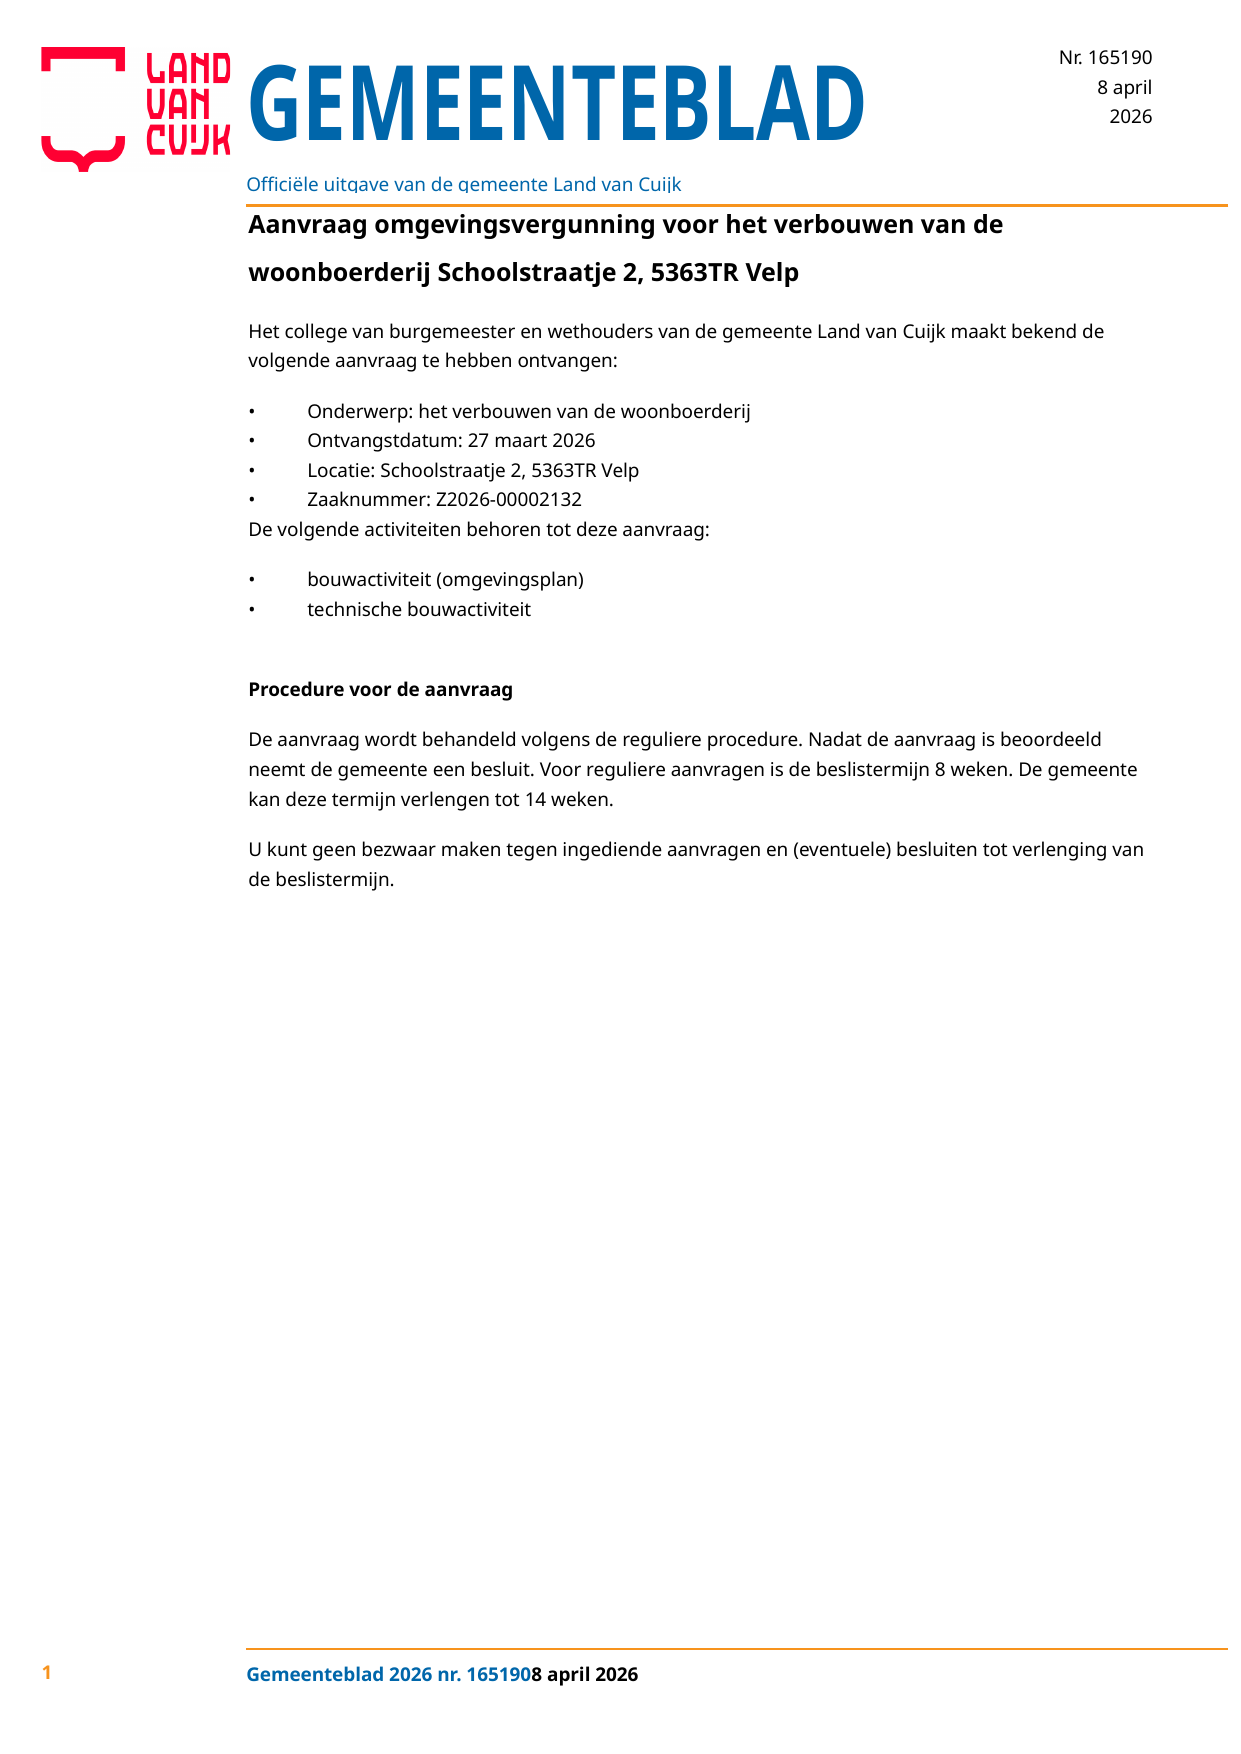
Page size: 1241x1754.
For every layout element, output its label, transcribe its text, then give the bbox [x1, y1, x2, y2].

list Onderwerp: het verbouwen van de woonboerderij [248, 398, 1152, 424]
picture [41, 47, 231, 172]
list Locatie: Schoolstraatje 2, 5363TR Velp [248, 457, 1152, 483]
list bouwactiviteit (omgevingsplan) [248, 567, 1152, 592]
text De aanvraag wordt behandeld volgens de reguliere procedure. Nadat de aanvraag is beoordeeld neemt de gemeente een besluit. Voor reguliere aanvragen is de beslistermijn 8 weken. De gemeente kan deze termijn verlengen tot 14 weken. [248, 727, 1152, 812]
text Aanvraag omgevingsvergunning voor het verbouwen van de woonboerderij Schoolstraatje 2, 5363TR Velp [248, 207, 1152, 288]
list Ontvangstdatum: 27 maart 2026 [248, 427, 1152, 453]
list Zaaknummer: Z2026-00002132 [248, 487, 1152, 512]
text Het college van burgemeester en wethouders van de gemeente Land van Cuijk maakt bekend de volgende aanvraag te hebben ontvangen: [248, 318, 1152, 373]
text Procedure voor de aanvraag [248, 676, 1152, 702]
text De volgende activiteiten behoren tot deze aanvraag: [248, 516, 1152, 542]
text U kunt geen bezwaar maken tegen ingediende aanvragen en (eventuele) besluiten tot verlenging van de beslistermijn. [248, 836, 1152, 892]
list technische bouwactiviteit [248, 596, 1152, 622]
